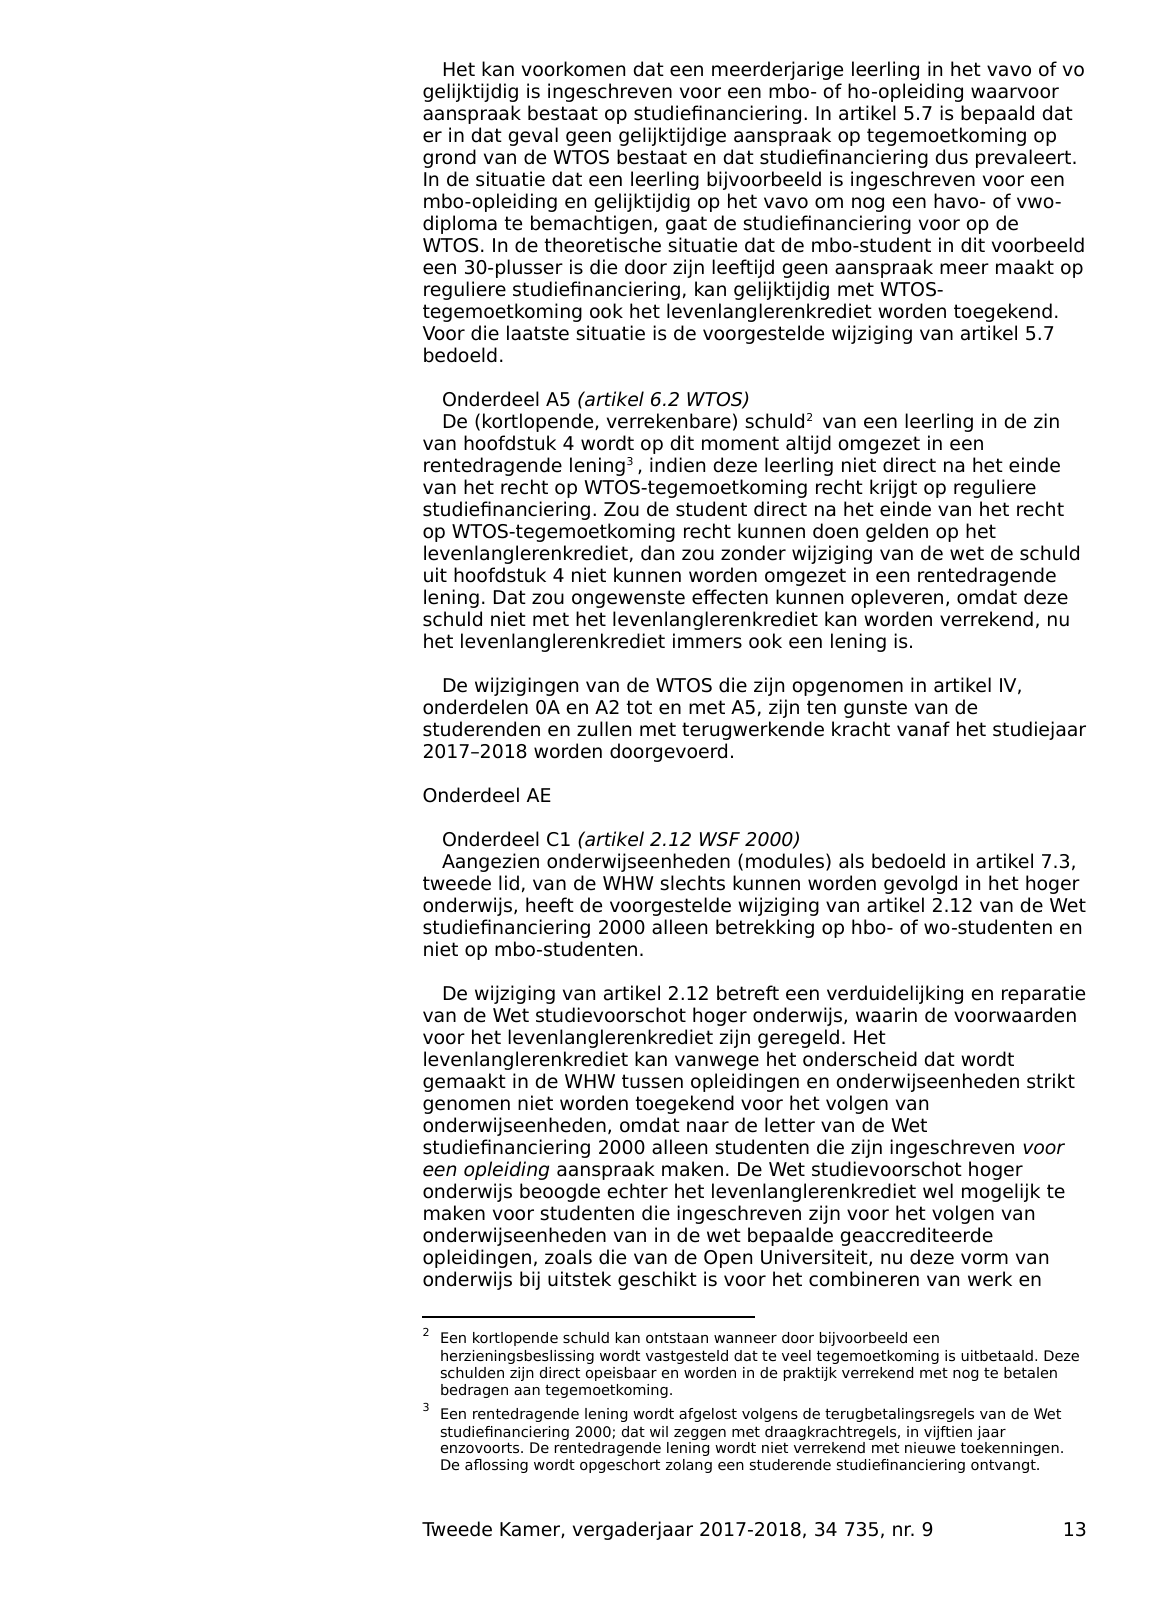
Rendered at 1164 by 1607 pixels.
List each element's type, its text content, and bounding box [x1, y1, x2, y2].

text Onderdeel A5 (artikel 6.2 WTOS) [422, 389, 1087, 411]
text Aangezien onderwijseenheden (modules) als bedoeld in artikel 7.3, tweede lid, van de WHW slechts kunnen worden gevolgd in het hoger onderwijs, heeft de voorgestelde wijziging van artikel 2.12 van de Wet studiefinanciering 2000 alleen betrekking op hbo- of wo-studenten en niet op mbo-studenten. [422, 851, 1087, 961]
text Onderdeel C1 (artikel 2.12 WSF 2000) [422, 829, 1087, 851]
subtitle Onderdeel AE [422, 785, 1087, 807]
text De wijziging van artikel 2.12 betreft een verduidelijking en reparatie van de Wet studievoorschot hoger onderwijs, waarin de voorwaarden voor het levenlanglerenkrediet zijn geregeld. Het levenlanglerenkrediet kan vanwege het onderscheid dat wordt gemaakt in de WHW tussen opleidingen en onderwijseenheden strikt genomen niet worden toegekend voor het volgen van onderwijseenheden, omdat naar de letter van de Wet studiefinanciering 2000 alleen studenten die zijn ingeschreven voor een opleiding aanspraak maken. De Wet studievoorschot hoger onderwijs beoogde echter het levenlanglerenkrediet wel mogelijk te maken voor studenten die ingeschreven zijn voor het volgen van onderwijseenheden van in de wet bepaalde geaccrediteerde opleidingen, zoals die van de Open Universiteit, nu deze vorm van onderwijs bij uitstek geschikt is voor het combineren van werk en [422, 983, 1087, 1291]
text De wijzigingen van de WTOS die zijn opgenomen in artikel IV, onderdelen 0A en A2 tot en met A5, zijn ten gunste van de studerenden en zullen met terugwerkende kracht vanaf het studiejaar 2017–2018 worden doorgevoerd. [422, 675, 1087, 763]
text Een rentedragende lening wordt afgelost volgens de terugbetalingsregels van de Wet studiefinanciering 2000; dat wil zeggen met draagkrachtregels, in vijftien jaar enzovoorts. De rentedragende lening wordt niet verrekend met nieuwe toekenningen. De aflossing wordt opgeschort zolang een studerende studiefinanciering ontvangt. [422, 1402, 1087, 1474]
text De (kortlopende, verrekenbare) schuld van een leerling in de zin van hoofdstuk 4 wordt op dit moment altijd omgezet in een rentedragende lening, indien deze leerling niet direct na het einde van het recht op WTOS-tegemoetkoming recht krijgt op reguliere studiefinanciering. Zou de student direct na het einde van het recht op WTOS-tegemoetkoming recht kunnen doen gelden op het levenlanglerenkrediet, dan zou zonder wijziging van de wet de schuld uit hoofdstuk 4 niet kunnen worden omgezet in een rentedragende lening. Dat zou ongewenste effecten kunnen opleveren, omdat deze schuld niet met het levenlanglerenkrediet kan worden verrekend, nu het levenlanglerenkrediet immers ook een lening is. [422, 411, 1087, 653]
text Een kortlopende schuld kan ontstaan wanneer door bijvoorbeeld een herzieningsbeslissing wordt vastgesteld dat te veel tegemoetkoming is uitbetaald. Deze schulden zijn direct opeisbaar en worden in de praktijk verrekend met nog te betalen bedragen aan tegemoetkoming. [422, 1326, 1087, 1399]
text Het kan voorkomen dat een meerderjarige leerling in het vavo of vo gelijktijdig is ingeschreven voor een mbo- of ho-opleiding waarvoor aanspraak bestaat op studiefinanciering. In artikel 5.7 is bepaald dat er in dat geval geen gelijktijdige aanspraak op tegemoetkoming op grond van de WTOS bestaat en dat studiefinanciering dus prevaleert. In de situatie dat een leerling bijvoorbeeld is ingeschreven voor een mbo-opleiding en gelijktijdig op het vavo om nog een havo- of vwo-diploma te bemachtigen, gaat de studiefinanciering voor op de WTOS. In de theoretische situatie dat de mbo-student in dit voorbeeld een 30-plusser is die door zijn leeftijd geen aanspraak meer maakt op reguliere studiefinanciering, kan gelijktijdig met WTOS-tegemoetkoming ook het levenlanglerenkrediet worden toegekend. Voor die laatste situatie is de voorgestelde wijziging van artikel 5.7 bedoeld. [422, 59, 1087, 367]
